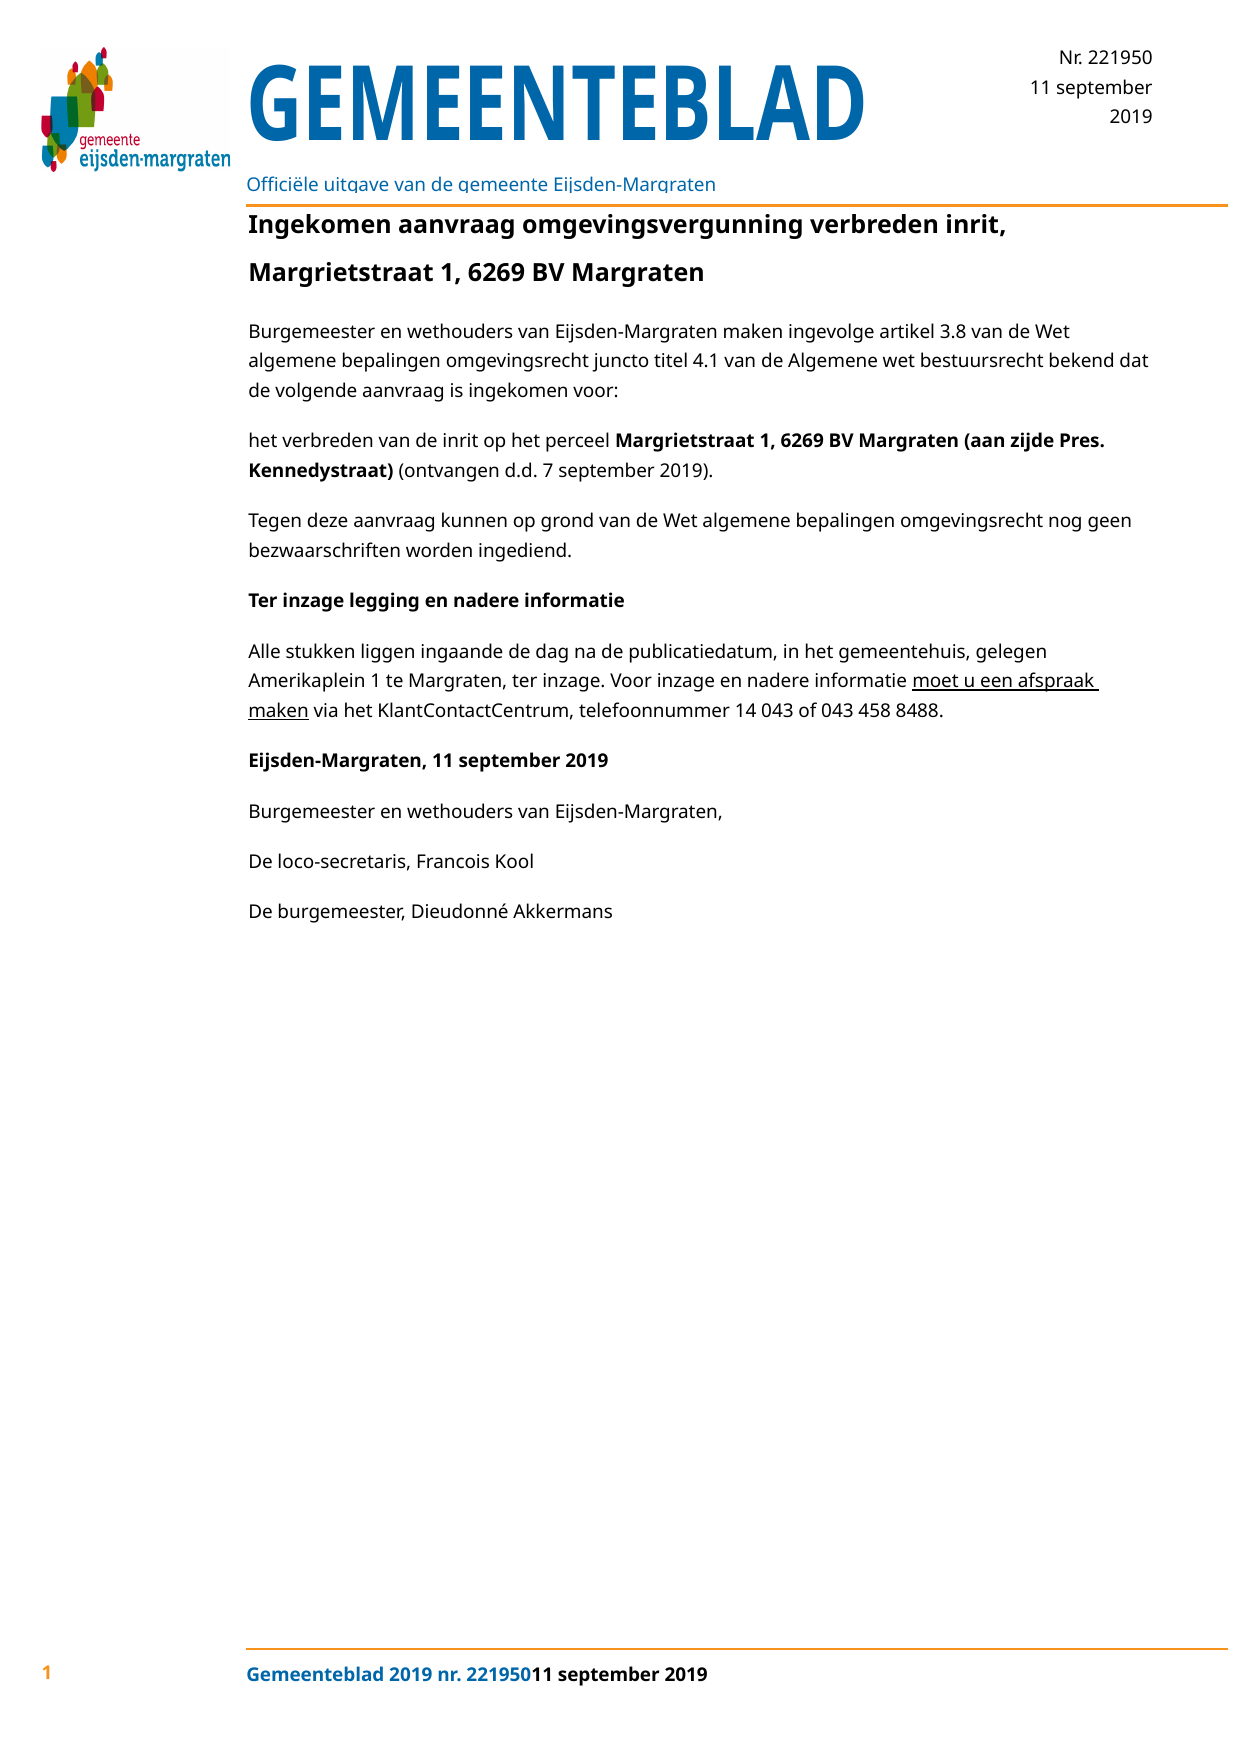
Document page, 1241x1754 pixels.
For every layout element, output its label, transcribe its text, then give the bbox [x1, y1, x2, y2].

text Eijsden-Margraten, 11 september 2019 [248, 747, 1152, 773]
text Burgemeester en wethouders van Eijsden-Margraten maken ingevolge artikel 3.8 van de Wet algemene bepalingen omgevingsrecht juncto titel 4.1 van de Algemene wet bestuursrecht bekend dat de volgende aanvraag is ingekomen voor: [248, 318, 1152, 403]
text Alle stukken liggen ingaande de dag na de publicatiedatum, in het gemeentehuis, gelegen Amerikaplein 1 te Margraten, ter inzage. Voor inzage en nadere informatie moet u een afspraak maken via het KlantContactCentrum, telefoonnummer 14 043 of 043 458 8488. [248, 638, 1152, 723]
text De burgemeester, Dieudonné Akkermans [248, 899, 1152, 924]
text De loco-secretaris, Francois Kool [248, 848, 1152, 874]
text Ter inzage legging en nadere informatie [248, 587, 1152, 613]
text Tegen deze aanvraag kunnen op grond van de Wet algemene bepalingen omgevingsrecht nog geen bezwaarschriften worden ingediend. [248, 507, 1152, 563]
picture [41, 47, 231, 172]
text Burgemeester en wethouders van Eijsden-Margraten, [248, 798, 1152, 824]
text Ingekomen aanvraag omgevingsvergunning verbreden inrit, Margrietstraat 1, 6269 BV Margraten [248, 207, 1152, 288]
text het verbreden van de inrit op het perceel Margrietstraat 1, 6269 BV Margraten (aan zijde Pres. Kennedystraat) (ontvangen d.d. 7 september 2019). [248, 427, 1152, 483]
